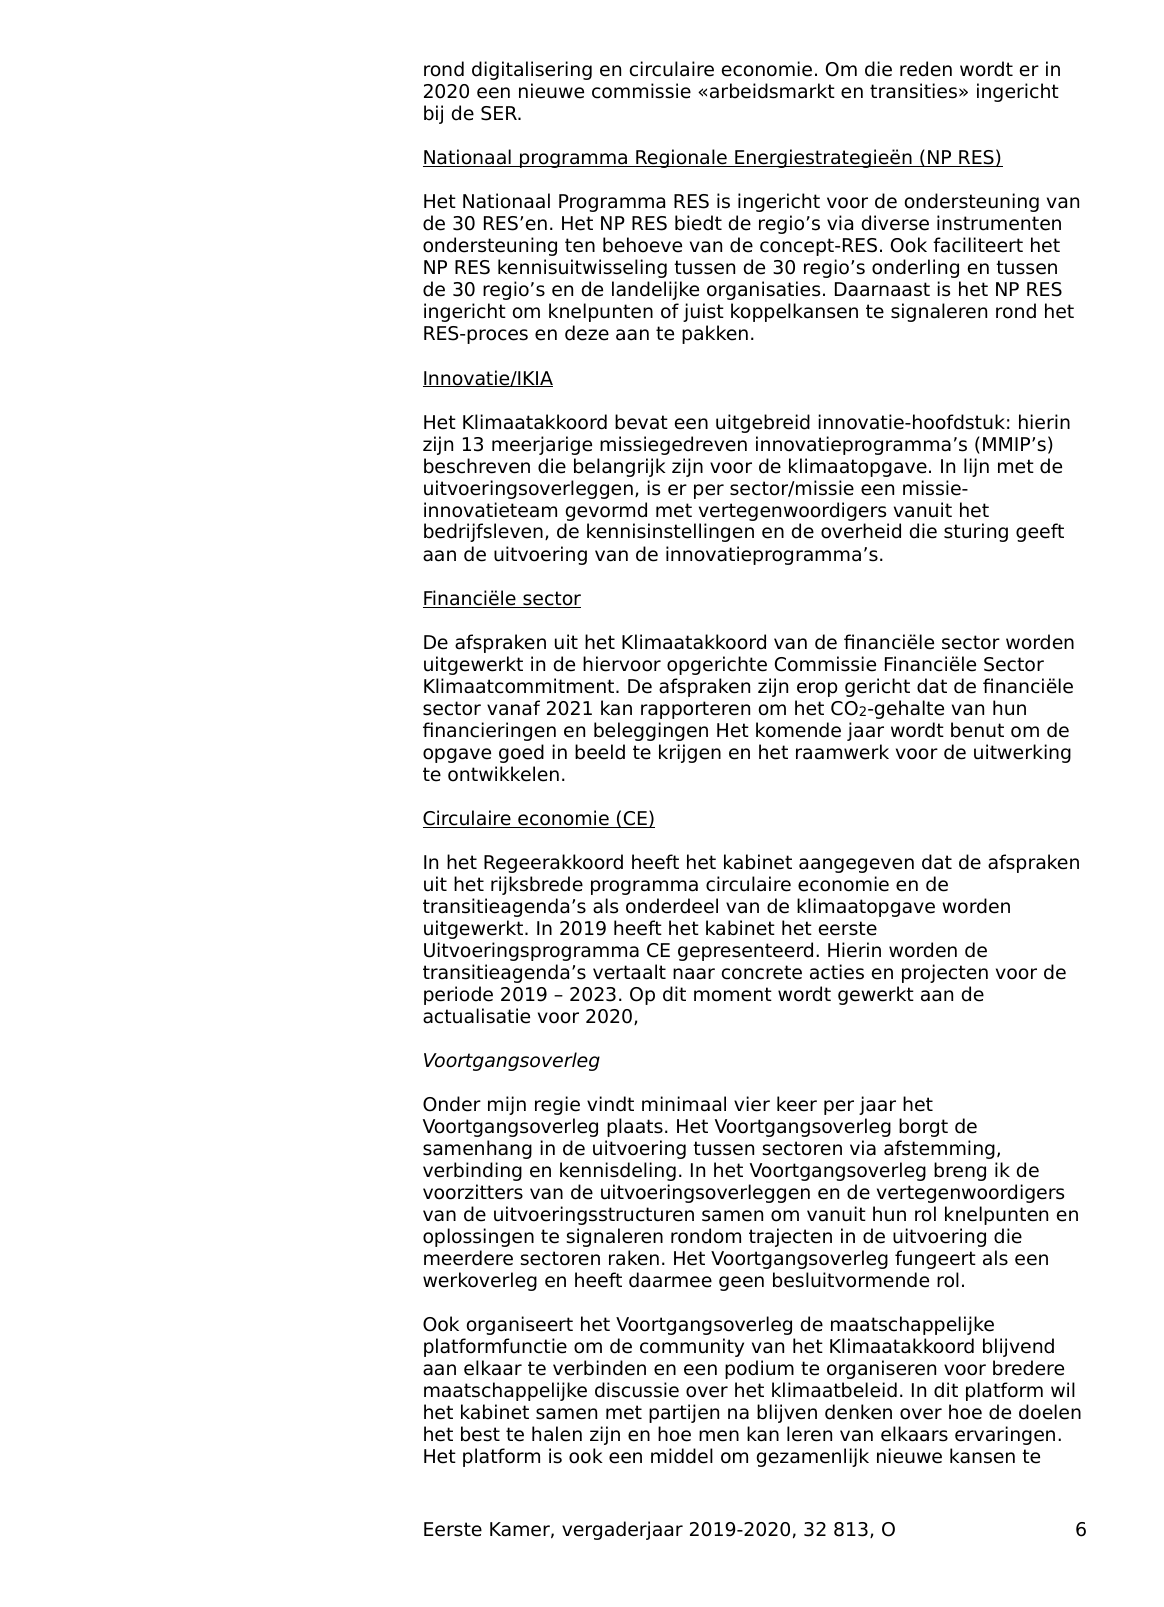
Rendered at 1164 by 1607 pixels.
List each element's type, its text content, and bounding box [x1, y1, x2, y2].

subtitle Financiële sector [422, 588, 1087, 609]
text Het Nationaal Programma RES is ingericht voor de ondersteuning van de 30 RES’en. Het NP RES biedt de regio’s via diverse instrumenten ondersteuning ten behoeve van de concept-RES. Ook faciliteert het NP RES kennisuitwisseling tussen de 30 regio’s onderling en tussen de 30 regio’s en de landelijke organisaties. Daarnaast is het NP RES ingericht om knelpunten of juist koppelkansen te signaleren rond het RES-proces en deze aan te pakken. [422, 191, 1087, 345]
text Het Klimaatakkoord bevat een uitgebreid innovatie-hoofdstuk: hierin zijn 13 meerjarige missiegedreven innovatieprogramma’s (MMIP’s) beschreven die belangrijk zijn voor de klimaatopgave. In lijn met de uitvoeringsoverleggen, is er per sector/missie een missie-innovatieteam gevormd met vertegenwoordigers vanuit het bedrijfsleven, de kennisinstellingen en de overheid die sturing geeft aan de uitvoering van de innovatieprogramma’s. [422, 412, 1087, 565]
text Ook organiseert het Voortgangsoverleg de maatschappelijke platformfunctie om de community van het Klimaatakkoord blijvend aan elkaar te verbinden en een podium te organiseren voor bredere maatschappelijke discussie over het klimaatbeleid. In dit platform wil het kabinet samen met partijen na blijven denken over hoe de doelen het best te halen zijn en hoe men kan leren van elkaars ervaringen. Het platform is ook een middel om gezamenlijk nieuwe kansen te [422, 1314, 1087, 1468]
text De afspraken uit het Klimaatakkoord van de financiële sector worden uitgewerkt in de hiervoor opgerichte Commissie Financiële Sector Klimaatcommitment. De afspraken zijn erop gericht dat de financiële sector vanaf 2021 kan rapporteren om het CO2-gehalte van hun financieringen en beleggingen Het komende jaar wordt benut om de opgave goed in beeld te krijgen en het raamwerk voor de uitwerking te ontwikkelen. [422, 632, 1087, 786]
subtitle Voortgangsoverleg [422, 1050, 1087, 1072]
text In het Regeerakkoord heeft het kabinet aangegeven dat de afspraken uit het rijksbrede programma circulaire economie en de transitieagenda’s als onderdeel van de klimaatopgave worden uitgewerkt. In 2019 heeft het kabinet het eerste Uitvoeringsprogramma CE gepresenteerd. Hierin worden de transitieagenda’s vertaalt naar concrete acties en projecten voor de periode 2019 – 2023. Op dit moment wordt gewerkt aan de actualisatie voor 2020, [422, 852, 1087, 1028]
text rond digitalisering en circulaire economie. Om die reden wordt er in 2020 een nieuwe commissie «arbeidsmarkt en transities» ingericht bij de SER. [422, 59, 1087, 125]
subtitle Nationaal programma Regionale Energiestrategieën (NP RES) [422, 147, 1087, 169]
text Onder mijn regie vindt minimaal vier keer per jaar het Voortgangsoverleg plaats. Het Voortgangsoverleg borgt de samenhang in de uitvoering tussen sectoren via afstemming, verbinding en kennisdeling. In het Voortgangsoverleg breng ik de voorzitters van de uitvoeringsoverleggen en de vertegenwoordigers van de uitvoeringsstructuren samen om vanuit hun rol knelpunten en oplossingen te signaleren rondom trajecten in de uitvoering die meerdere sectoren raken. Het Voortgangsoverleg fungeert als een werkoverleg en heeft daarmee geen besluitvormende rol. [422, 1094, 1087, 1292]
subtitle Innovatie/IKIA [422, 367, 1087, 389]
subtitle Circulaire economie (CE) [422, 808, 1087, 830]
